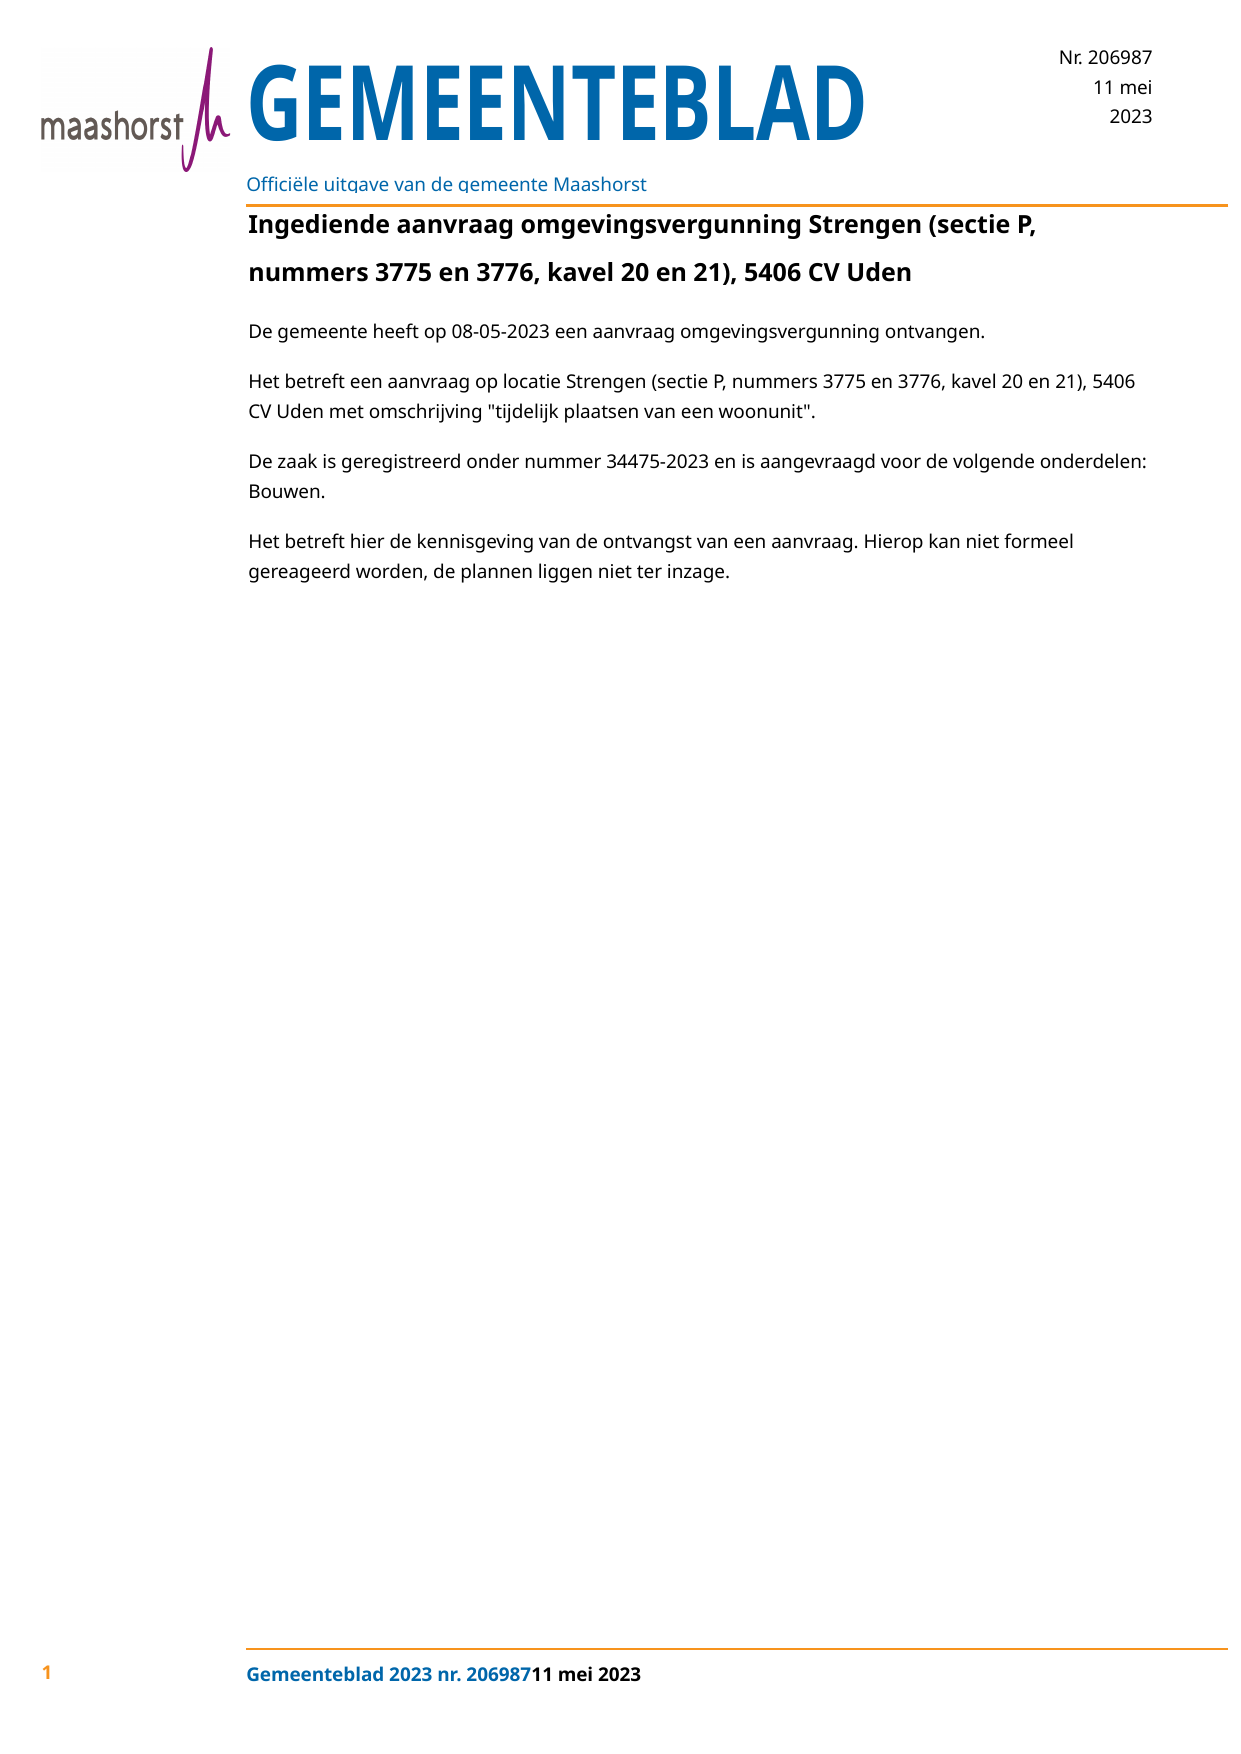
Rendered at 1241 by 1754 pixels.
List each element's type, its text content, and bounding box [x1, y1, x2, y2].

text Ingediende aanvraag omgevingsvergunning Strengen (sectie P, nummers 3775 en 3776, kavel 20 en 21), 5406 CV Uden [248, 207, 1152, 288]
text De zaak is geregistreerd onder nummer 34475-2023 en is aangevraagd voor de volgende onderdelen: Bouwen. [248, 448, 1152, 504]
text De gemeente heeft op 08-05-2023 een aanvraag omgevingsvergunning ontvangen. [248, 318, 1152, 344]
text Het betreft hier de kennisgeving van de ontvangst van een aanvraag. Hierop kan niet formeel gereageerd worden, de plannen liggen niet ter inzage. [248, 528, 1152, 584]
picture [41, 47, 231, 172]
text Het betreft een aanvraag op locatie Strengen (sectie P, nummers 3775 en 3776, kavel 20 en 21), 5406 CV Uden met omschrijving "tijdelijk plaatsen van een woonunit". [248, 368, 1152, 424]
